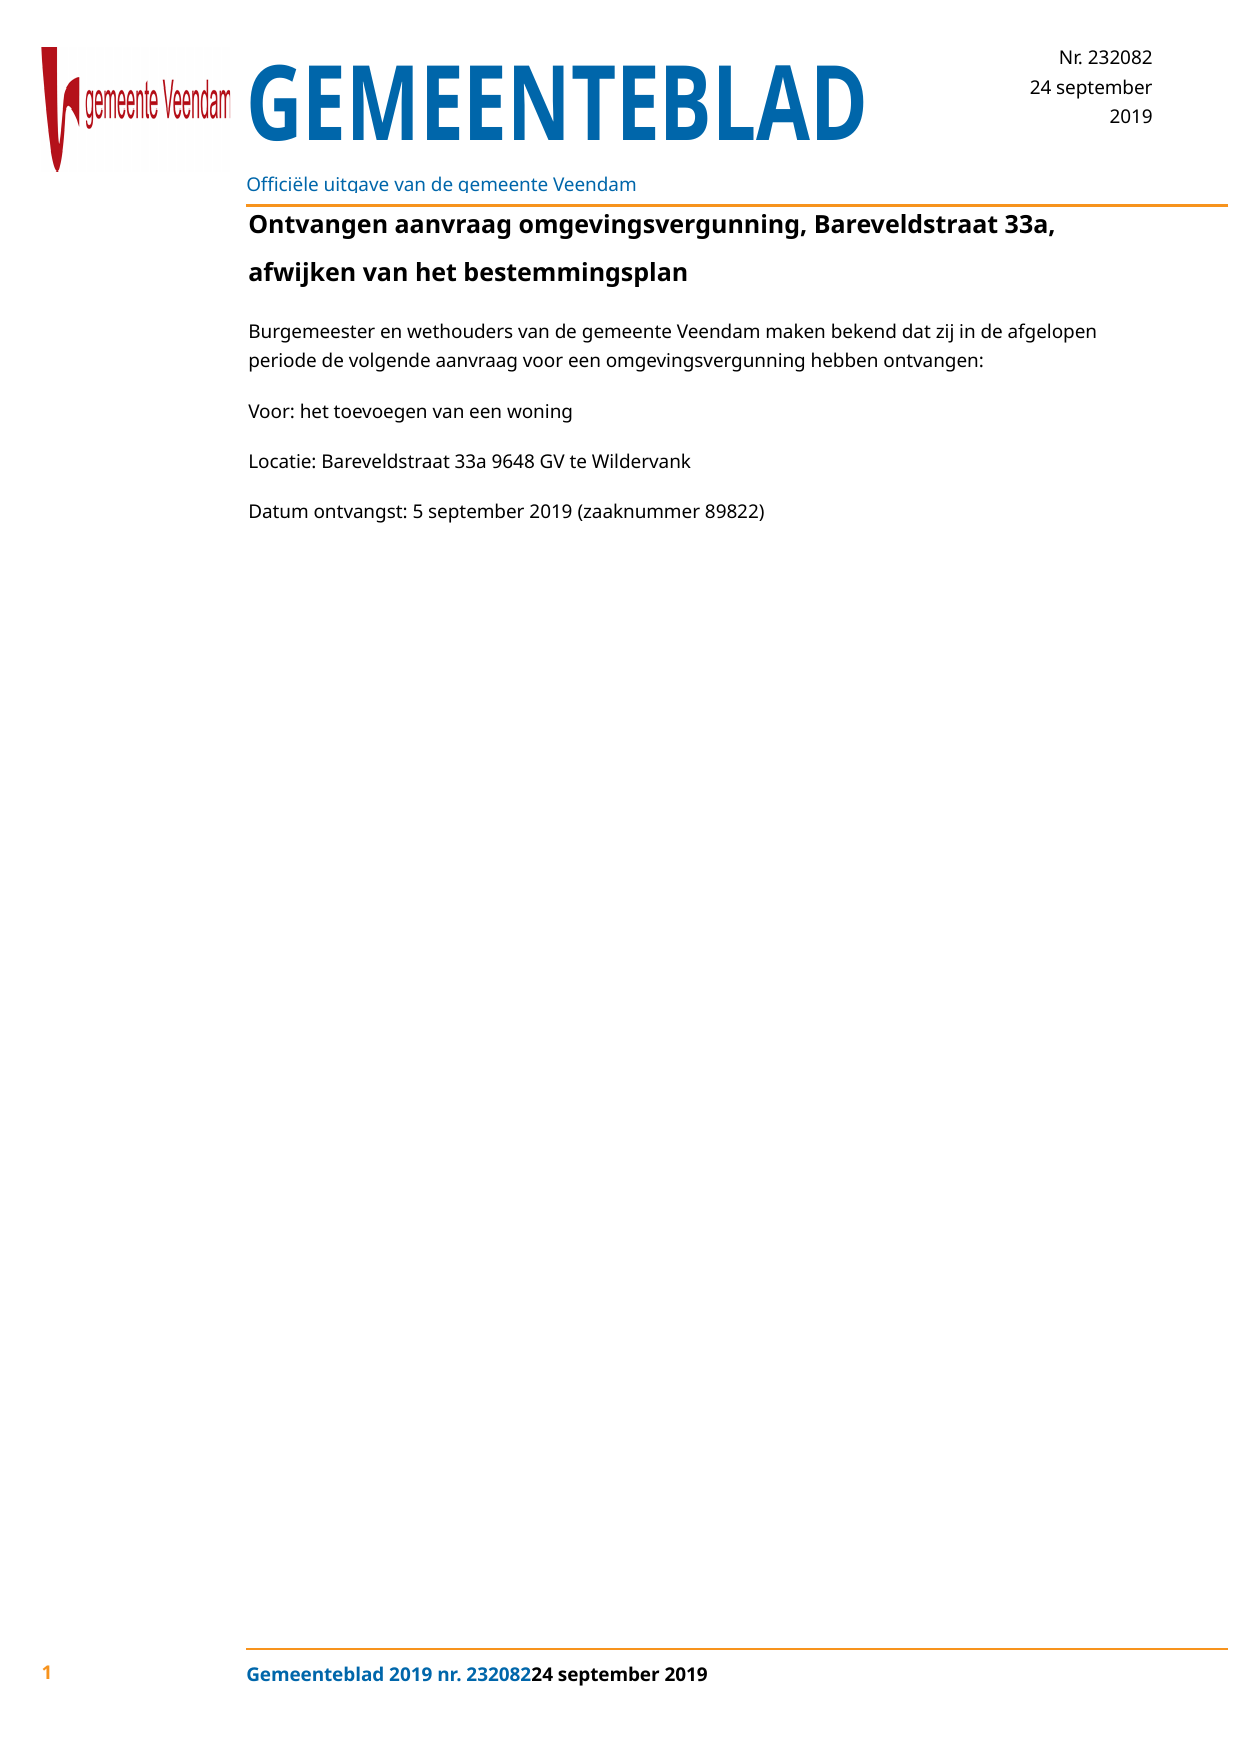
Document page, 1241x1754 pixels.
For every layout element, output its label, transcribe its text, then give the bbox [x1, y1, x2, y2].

text Ontvangen aanvraag omgevingsvergunning, Bareveldstraat 33a, afwijken van het bestemmingsplan [248, 207, 1152, 288]
text Locatie: Bareveldstraat 33a 9648 GV te Wildervank [248, 448, 1152, 474]
text Burgemeester en wethouders van de gemeente Veendam maken bekend dat zij in de afgelopen periode de volgende aanvraag voor een omgevingsvergunning hebben ontvangen: [248, 318, 1152, 373]
text Voor: het toevoegen van een woning [248, 398, 1152, 424]
text Datum ontvangst: 5 september 2019 (zaaknummer 89822) [248, 499, 1152, 524]
picture [41, 47, 231, 172]
